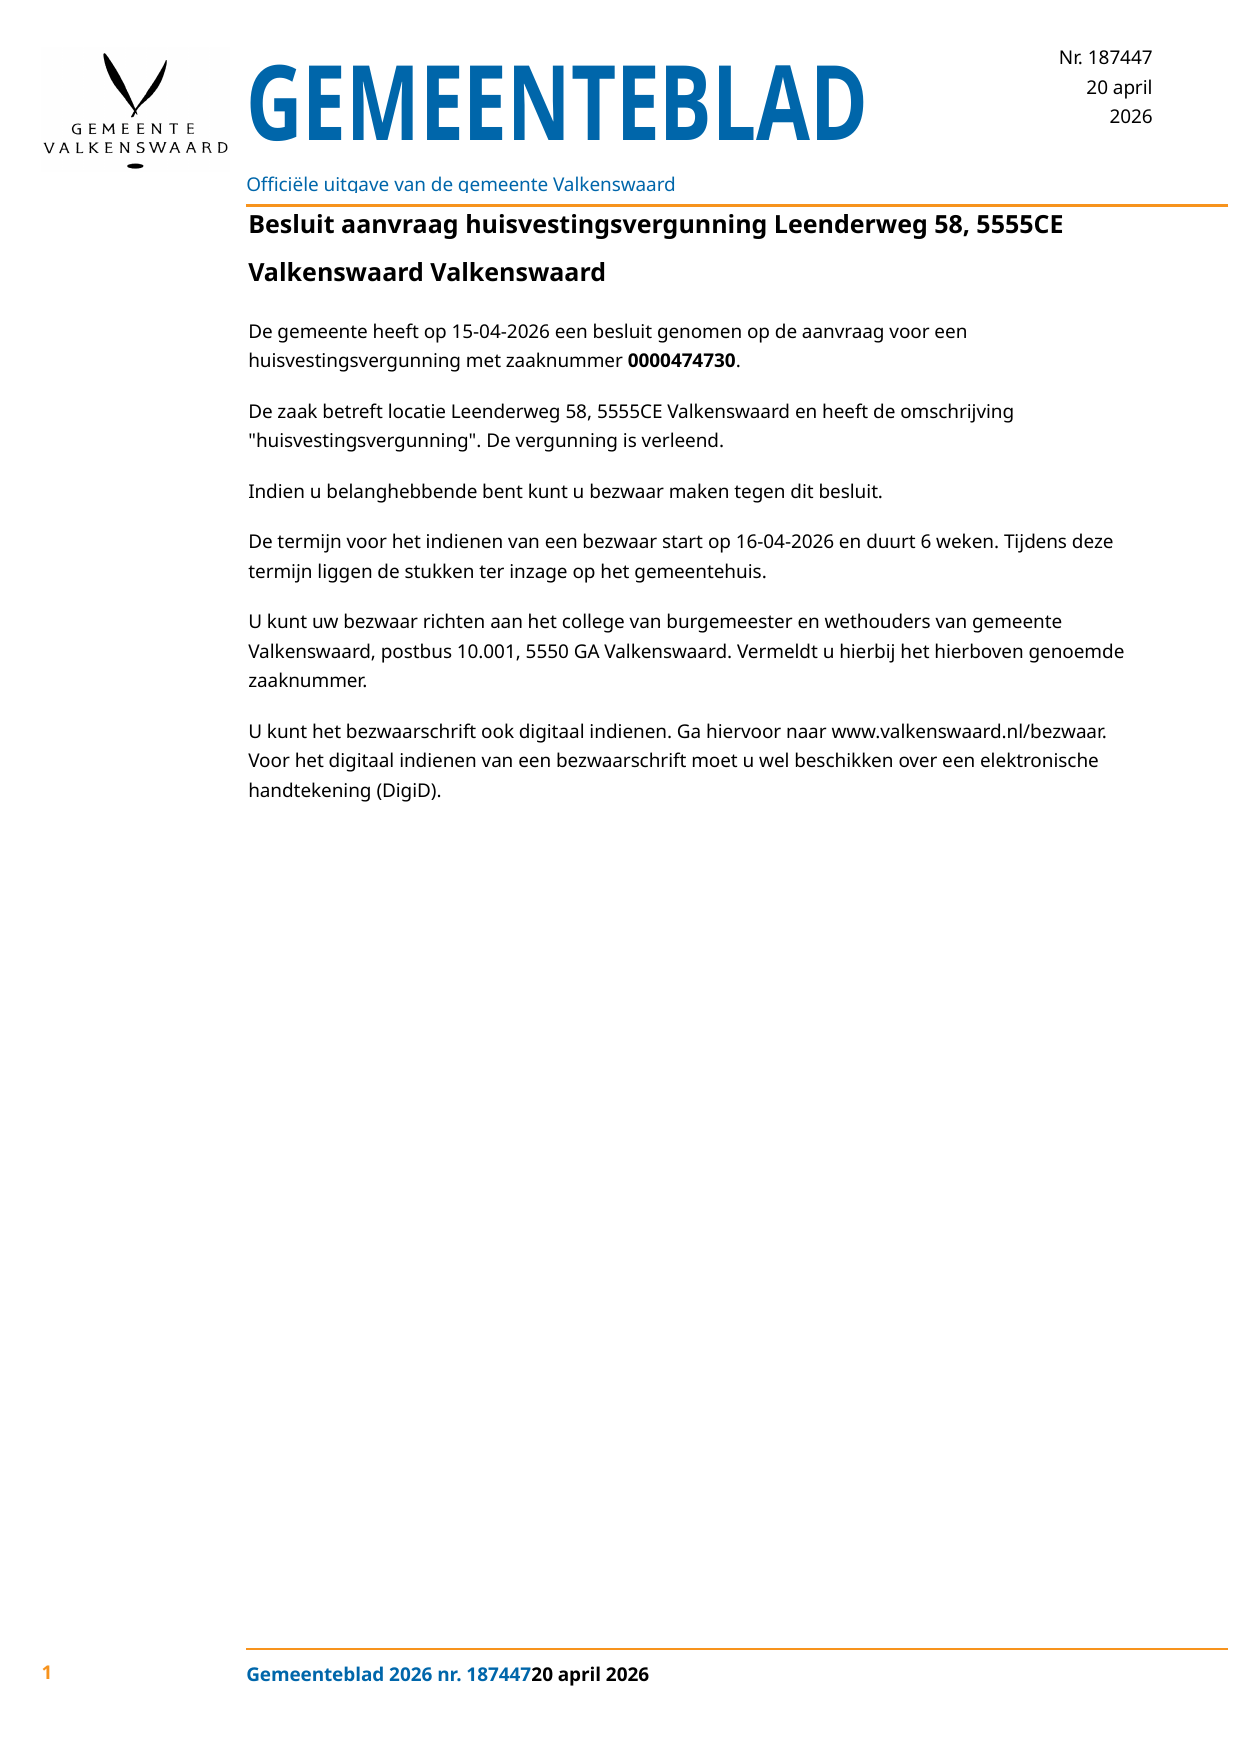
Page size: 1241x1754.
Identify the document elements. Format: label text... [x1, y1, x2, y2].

text Besluit aanvraag huisvestingsvergunning Leenderweg 58, 5555CE Valkenswaard Valkenswaard [248, 207, 1152, 288]
text De zaak betreft locatie Leenderweg 58, 5555CE Valkenswaard en heeft de omschrijving "huisvestingsvergunning". De vergunning is verleend. [248, 398, 1152, 453]
text U kunt uw bezwaar richten aan het college van burgemeester en wethouders van gemeente Valkenswaard, postbus 10.001, 5550 GA Valkenswaard. Vermeldt u hierbij het hierboven genoemde zaaknummer. [248, 608, 1152, 693]
text De termijn voor het indienen van een bezwaar start op 16-04-2026 en duurt 6 weken. Tijdens deze termijn liggen de stukken ter inzage op het gemeentehuis. [248, 528, 1152, 584]
picture [41, 47, 231, 172]
text U kunt het bezwaarschrift ook digitaal indienen. Ga hiervoor naar www.valkenswaard.nl/bezwaar. Voor het digitaal indienen van een bezwaarschrift moet u wel beschikken over een elektronische handtekening (DigiD). [248, 718, 1152, 803]
text De gemeente heeft op 15-04-2026 een besluit genomen op de aanvraag voor een huisvestingsvergunning met zaaknummer 0000474730. [248, 318, 1152, 373]
text Indien u belanghebbende bent kunt u bezwaar maken tegen dit besluit. [248, 478, 1152, 504]
